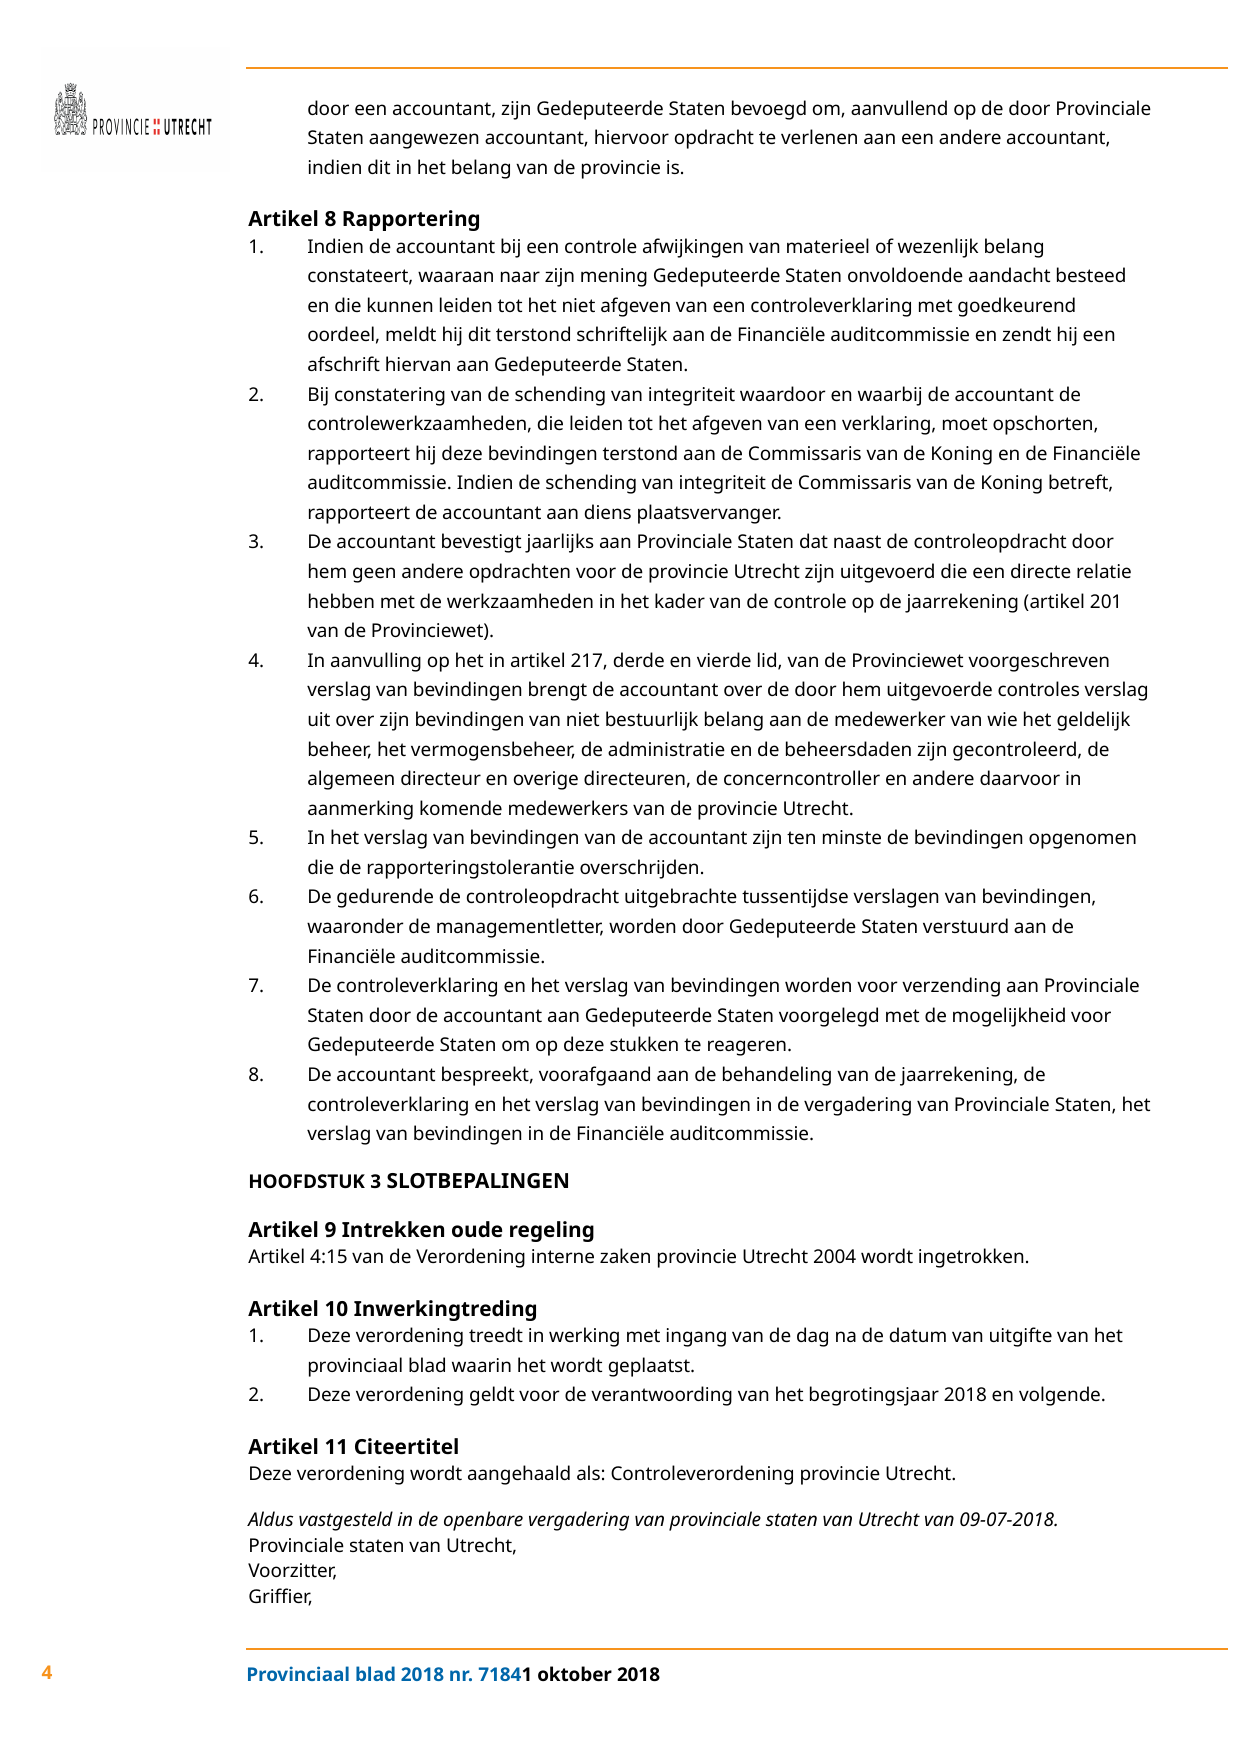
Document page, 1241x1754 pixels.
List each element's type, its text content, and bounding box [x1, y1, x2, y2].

text Deze verordening wordt aangehaald als: Controleverordening provincie Utrecht. [248, 1461, 1152, 1486]
list In het verslag van bevindingen van de accountant zijn ten minste de bevindingen opgenomen die de rapporteringstolerantie overschrijden. [248, 824, 1152, 880]
text Artikel 11 Citeertitel [248, 1432, 1152, 1461]
list In aanvulling op het in artikel 217, derde en vierde lid, van de Provinciewet voorgeschreven verslag van bevindingen brengt de accountant over de door hem uitgevoerde controles verslag uit over zijn bevindingen van niet bestuurlijk belang aan de medewerker van wie het geldelijk beheer, het vermogensbeheer, de administratie en de beheersdaden zijn gecontroleerd, de algemeen directeur en overige directeuren, de concerncontroller en andere daarvoor in aanmerking komende medewerkers van de provincie Utrecht. [248, 647, 1152, 821]
list De controleverklaring en het verslag van bevindingen worden voor verzending aan Provinciale Staten door de accountant aan Gedeputeerde Staten voorgelegd met de mogelijkheid voor Gedeputeerde Staten om op deze stukken te reageren. [248, 972, 1152, 1057]
list Deze verordening treedt in werking met ingang van de dag na de datum van uitgifte van het provinciaal blad waarin het wordt geplaatst. [248, 1322, 1152, 1378]
text Voorzitter, [248, 1558, 1152, 1583]
picture [41, 47, 231, 172]
text HOOFDSTUK 3 SLOTBEPALINGEN [248, 1166, 1152, 1194]
text Artikel 10 Inwerkingtreding [248, 1294, 1152, 1322]
list De accountant bevestigt jaarlijks aan Provinciale Staten dat naast de controleopdracht door hem geen andere opdrachten voor de provincie Utrecht zijn uitgevoerd die een directe relatie hebben met de werkzaamheden in het kader van de controle op de jaarrekening (artikel 201 van de Provinciewet). [248, 529, 1152, 643]
list De gedurende de controleopdracht uitgebrachte tussentijdse verslagen van bevindingen, waaronder de managementletter, worden door Gedeputeerde Staten verstuurd aan de Financiële auditcommissie. [248, 884, 1152, 968]
text Artikel 8 Rapportering [248, 204, 1152, 233]
list Bij constatering van de schending van integriteit waardoor en waarbij de accountant de controlewerkzaamheden, die leiden tot het afgeven van een verklaring, moet opschorten, rapporteert hij deze bevindingen terstond aan de Commissaris van de Koning en de Financiële auditcommissie. Indien de schending van integriteit de Commissaris van de Koning betreft, rapporteert de accountant aan diens plaatsvervanger. [248, 381, 1152, 525]
text Artikel 9 Intrekken oude regeling [248, 1215, 1152, 1244]
text Aldus vastgesteld in de openbare vergadering van provinciale staten van Utrecht van 09-07-2018. [248, 1506, 1152, 1532]
list door een accountant, zijn Gedeputeerde Staten bevoegd om, aanvullend op de door Provinciale Staten aangewezen accountant, hiervoor opdracht te verlenen aan een andere accountant, indien dit in het belang van de provincie is. [248, 95, 1152, 180]
list Indien de accountant bij een controle afwijkingen van materieel of wezenlijk belang constateert, waaraan naar zijn mening Gedeputeerde Staten onvoldoende aandacht besteed en die kunnen leiden tot het niet afgeven van een controleverklaring met goedkeurend oordeel, meldt hij dit terstond schriftelijk aan de Financiële auditcommissie en zendt hij een afschrift hiervan aan Gedeputeerde Staten. [248, 233, 1152, 377]
list Deze verordening geldt voor de verantwoording van het begrotingsjaar 2018 en volgende. [248, 1382, 1152, 1407]
list De accountant bespreekt, voorafgaand aan de behandeling van de jaarrekening, de controleverklaring en het verslag van bevindingen in de vergadering van Provinciale Staten, het verslag van bevindingen in de Financiële auditcommissie. [248, 1061, 1152, 1146]
text Artikel 4:15 van de Verordening interne zaken provincie Utrecht 2004 wordt ingetrokken. [248, 1244, 1152, 1269]
text Griffier, [248, 1583, 1152, 1609]
text Provinciale staten van Utrecht, [248, 1532, 1152, 1558]
